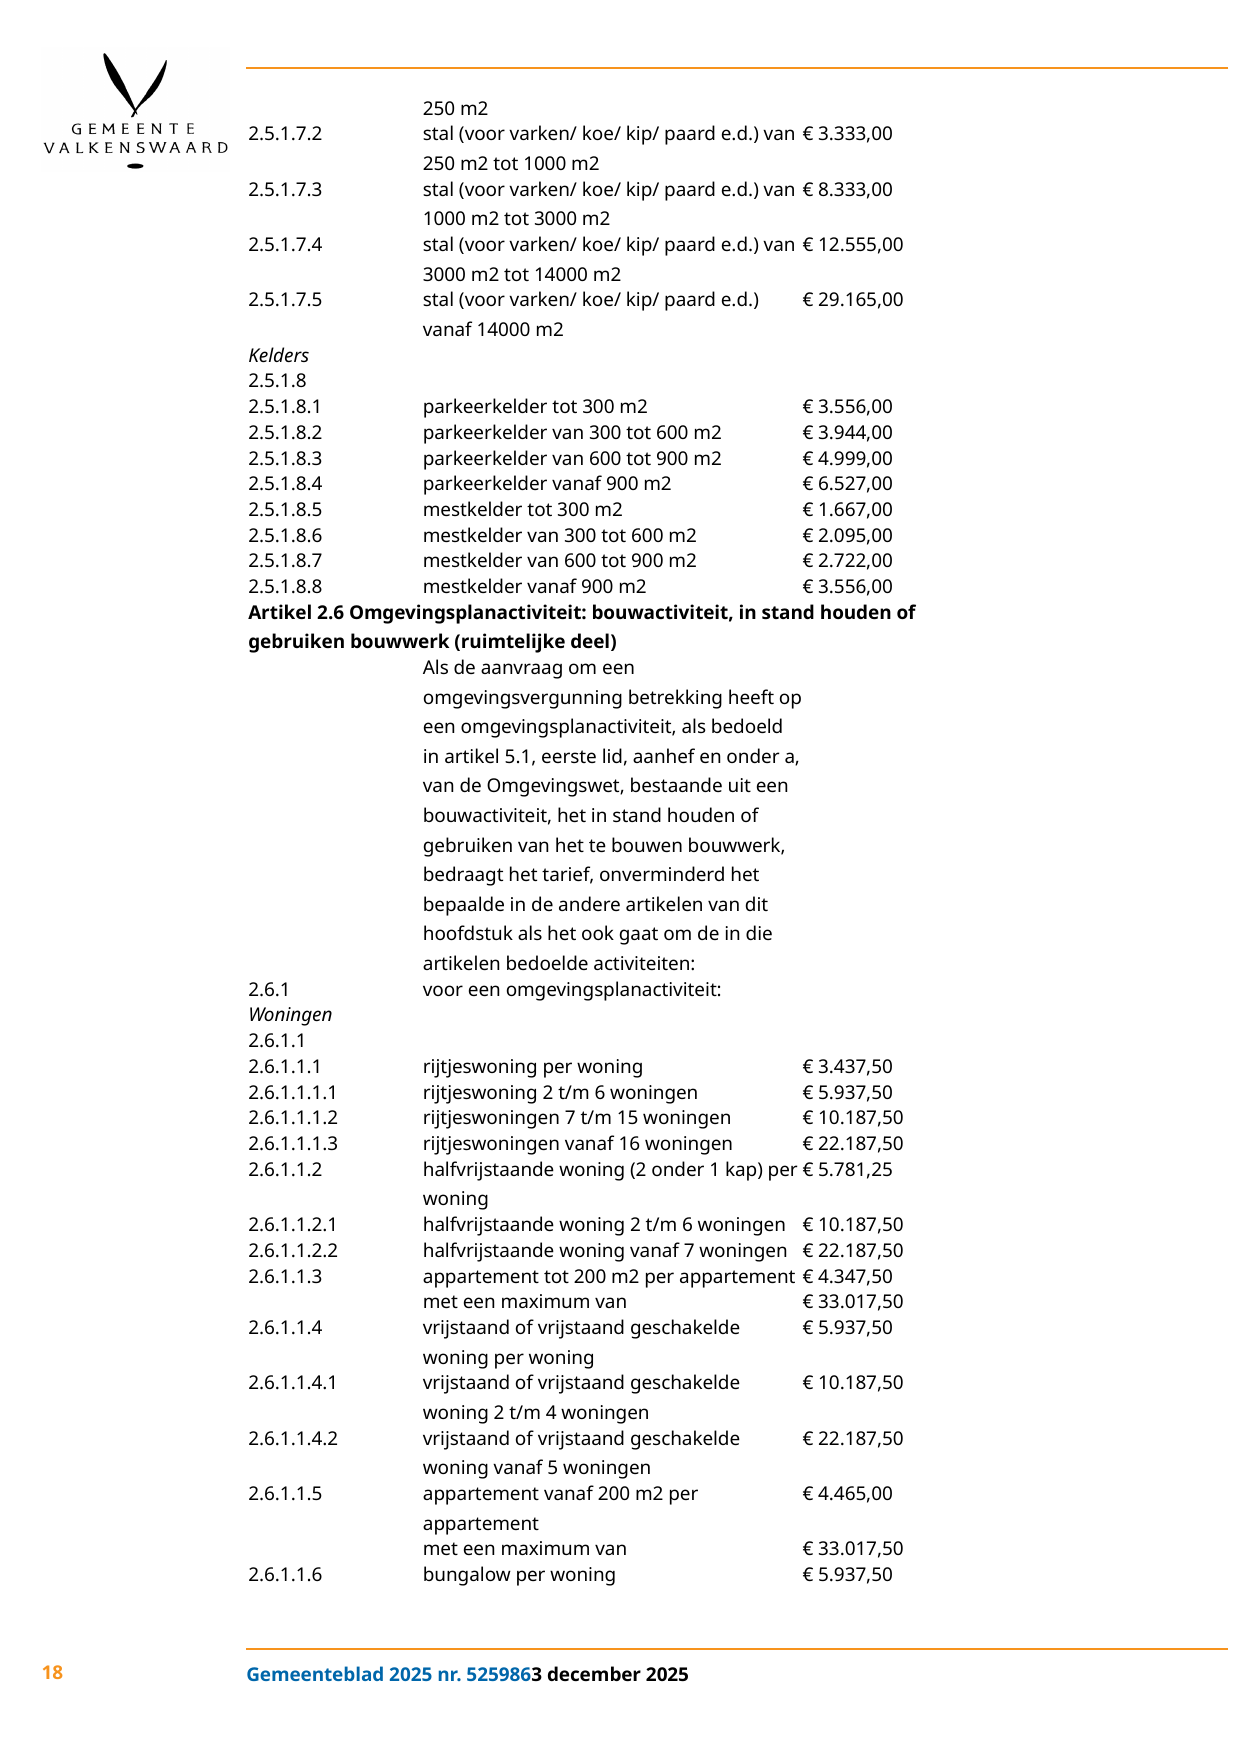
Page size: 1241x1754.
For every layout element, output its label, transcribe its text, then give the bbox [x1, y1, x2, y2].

table_cell € 33.017,50 [802, 1536, 977, 1561]
table_cell 250 m2 [423, 95, 802, 121]
table_cell rijtjeswoningen 7 t/m 15 woningen [423, 1105, 802, 1130]
table_cell € 4.999,00 [802, 445, 977, 470]
table_cell Artikel 2.6 Omgevingsplanactiviteit: bouwactiviteit, in stand houden of gebruiken bouwwerk (ruimtelijke deel) [248, 599, 977, 654]
table_cell € 5.937,50 [802, 1079, 977, 1104]
table_cell [977, 1263, 1152, 1288]
table_cell [248, 1536, 423, 1561]
table_cell € 33.017,50 [802, 1289, 977, 1314]
table_cell mestkelder van 600 tot 900 m2 [423, 548, 802, 573]
table_cell [977, 1105, 1152, 1130]
table_cell € 29.165,00 [802, 286, 977, 342]
table_cell [977, 654, 1152, 976]
table_cell stal (voor varken/ koe/ kip/ paard e.d.) van 3000 m2 tot 14000 m2 [423, 231, 802, 286]
table_cell [802, 654, 977, 976]
table_cell 2.6.1.1.1.1 [248, 1079, 423, 1104]
table_cell [802, 368, 977, 393]
table_cell [977, 95, 1152, 121]
table_cell stal (voor varken/ koe/ kip/ paard e.d.) vanaf 14000 m2 [423, 286, 802, 342]
table_cell 2.6.1.1.6 [248, 1561, 423, 1587]
table_cell Kelders [248, 342, 977, 367]
table_cell 2.5.1.8.1 [248, 393, 423, 419]
table_cell [977, 1028, 1152, 1053]
table_cell 2.5.1.8 [248, 368, 423, 393]
table_cell € 10.187,50 [802, 1211, 977, 1237]
table_cell Woningen [248, 1002, 977, 1027]
table_cell € 12.555,00 [802, 231, 977, 286]
table_cell [248, 95, 423, 121]
table_cell 2.5.1.8.8 [248, 573, 423, 599]
table_cell 2.6.1.1.1 [248, 1053, 423, 1079]
table_cell halfvrijstaande woning (2 onder 1 kap) per woning [423, 1156, 802, 1211]
table_cell [977, 1425, 1152, 1480]
table_cell [977, 1053, 1152, 1079]
table_cell € 22.187,50 [802, 1425, 977, 1480]
table_cell voor een omgevingsplanactiviteit: [423, 976, 802, 1002]
table_cell € 10.187,50 [802, 1105, 977, 1130]
table_cell rijtjeswoning per woning [423, 1053, 802, 1079]
table_cell [977, 976, 1152, 1002]
table_cell € 4.465,00 [802, 1480, 977, 1536]
table_cell 2.6.1.1.1.3 [248, 1130, 423, 1156]
table_cell € 5.937,50 [802, 1314, 977, 1369]
table_cell met een maximum van [423, 1536, 802, 1561]
table_cell € 4.347,50 [802, 1263, 977, 1288]
table_cell mestkelder vanaf 900 m2 [423, 573, 802, 599]
table_cell stal (voor varken/ koe/ kip/ paard e.d.) van 1000 m2 tot 3000 m2 [423, 176, 802, 231]
table_cell [248, 654, 423, 976]
table_cell [977, 522, 1152, 548]
table_cell vrijstaand of vrijstaand geschakelde woning 2 t/m 4 woningen [423, 1370, 802, 1425]
table_cell [802, 976, 977, 1002]
table_cell 2.6.1.1.4.1 [248, 1370, 423, 1425]
table_cell € 3.437,50 [802, 1053, 977, 1079]
table_cell mestkelder van 300 tot 600 m2 [423, 522, 802, 548]
table_cell [802, 1028, 977, 1053]
table_cell [977, 231, 1152, 286]
table_cell [977, 1156, 1152, 1211]
table_cell [423, 1028, 802, 1053]
table_cell [977, 419, 1152, 445]
table_cell 2.6.1.1.3 [248, 1263, 423, 1288]
table_cell 2.5.1.8.7 [248, 548, 423, 573]
table_cell [977, 1289, 1152, 1314]
table_cell [977, 1237, 1152, 1263]
table_cell 2.5.1.7.3 [248, 176, 423, 231]
table_cell 2.5.1.8.4 [248, 470, 423, 496]
table_cell [977, 1480, 1152, 1536]
table_cell 2.6.1.1.2 [248, 1156, 423, 1211]
table_cell € 3.556,00 [802, 393, 977, 419]
table_cell € 6.527,00 [802, 470, 977, 496]
table_cell vrijstaand of vrijstaand geschakelde woning per woning [423, 1314, 802, 1369]
table_cell bungalow per woning [423, 1561, 802, 1587]
table_cell appartement vanaf 200 m2 per appartement [423, 1480, 802, 1536]
table_cell [248, 1289, 423, 1314]
table_cell € 2.722,00 [802, 548, 977, 573]
table_cell vrijstaand of vrijstaand geschakelde woning vanaf 5 woningen [423, 1425, 802, 1480]
table_cell [977, 548, 1152, 573]
table_cell [977, 496, 1152, 522]
table_cell 2.6.1.1 [248, 1028, 423, 1053]
table_cell 2.5.1.7.5 [248, 286, 423, 342]
table_cell [977, 470, 1152, 496]
table_cell [977, 121, 1152, 176]
table_cell € 8.333,00 [802, 176, 977, 231]
table_cell [977, 368, 1152, 393]
table_cell 2.5.1.7.4 [248, 231, 423, 286]
table_cell € 10.187,50 [802, 1370, 977, 1425]
table_cell € 5.937,50 [802, 1561, 977, 1587]
table_cell [977, 393, 1152, 419]
table_cell 2.6.1.1.2.2 [248, 1237, 423, 1263]
table_cell 2.6.1.1.4 [248, 1314, 423, 1369]
table_cell € 22.187,50 [802, 1237, 977, 1263]
table_cell [977, 1536, 1152, 1561]
table_cell [977, 1211, 1152, 1237]
table_cell [977, 445, 1152, 470]
table_cell € 5.781,25 [802, 1156, 977, 1211]
table_cell halfvrijstaande woning vanaf 7 woningen [423, 1237, 802, 1263]
table_cell € 3.556,00 [802, 573, 977, 599]
table_cell [977, 1561, 1152, 1587]
table_cell [977, 1314, 1152, 1369]
table_cell Als de aanvraag om een omgevingsvergunning betrekking heeft op een omgevingsplanactiviteit, als bedoeld in artikel 5.1, eerste lid, aanhef en onder a, van de Omgevingswet, bestaande uit een bouwactiviteit, het in stand houden of gebruiken van het te bouwen bouwwerk, bedraagt het tarief, onverminderd het bepaalde in de andere artikelen van dit hoofdstuk als het ook gaat om de in die artikelen bedoelde activiteiten: [423, 654, 802, 976]
table_cell € 2.095,00 [802, 522, 977, 548]
table_cell € 3.333,00 [802, 121, 977, 176]
picture [41, 47, 231, 172]
table_cell rijtjeswoningen vanaf 16 woningen [423, 1130, 802, 1156]
table_cell 2.5.1.7.2 [248, 121, 423, 176]
table_cell 2.5.1.8.6 [248, 522, 423, 548]
table_cell appartement tot 200 m2 per appartement [423, 1263, 802, 1288]
table_cell 2.5.1.8.2 [248, 419, 423, 445]
table_cell 2.6.1.1.5 [248, 1480, 423, 1536]
table_cell [977, 1130, 1152, 1156]
table_cell 2.5.1.8.3 [248, 445, 423, 470]
table_cell mestkelder tot 300 m2 [423, 496, 802, 522]
table_cell 2.6.1 [248, 976, 423, 1002]
table_cell [802, 95, 977, 121]
table_cell 2.6.1.1.2.1 [248, 1211, 423, 1237]
table_cell [423, 368, 802, 393]
table_cell 2.6.1.1.4.2 [248, 1425, 423, 1480]
table_cell rijtjeswoning 2 t/m 6 woningen [423, 1079, 802, 1104]
table_cell [977, 176, 1152, 231]
table_cell parkeerkelder van 300 tot 600 m2 [423, 419, 802, 445]
table_cell [977, 1079, 1152, 1104]
table_cell € 3.944,00 [802, 419, 977, 445]
table_cell € 1.667,00 [802, 496, 977, 522]
table_cell parkeerkelder tot 300 m2 [423, 393, 802, 419]
table_cell € 22.187,50 [802, 1130, 977, 1156]
table_cell halfvrijstaande woning 2 t/m 6 woningen [423, 1211, 802, 1237]
table_cell [977, 1370, 1152, 1425]
table_cell 2.5.1.8.5 [248, 496, 423, 522]
table_cell [977, 286, 1152, 342]
table_cell met een maximum van [423, 1289, 802, 1314]
table_cell 2.6.1.1.1.2 [248, 1105, 423, 1130]
table_cell [977, 573, 1152, 599]
table_cell parkeerkelder vanaf 900 m2 [423, 470, 802, 496]
table_cell stal (voor varken/ koe/ kip/ paard e.d.) van 250 m2 tot 1000 m2 [423, 121, 802, 176]
table_cell parkeerkelder van 600 tot 900 m2 [423, 445, 802, 470]
